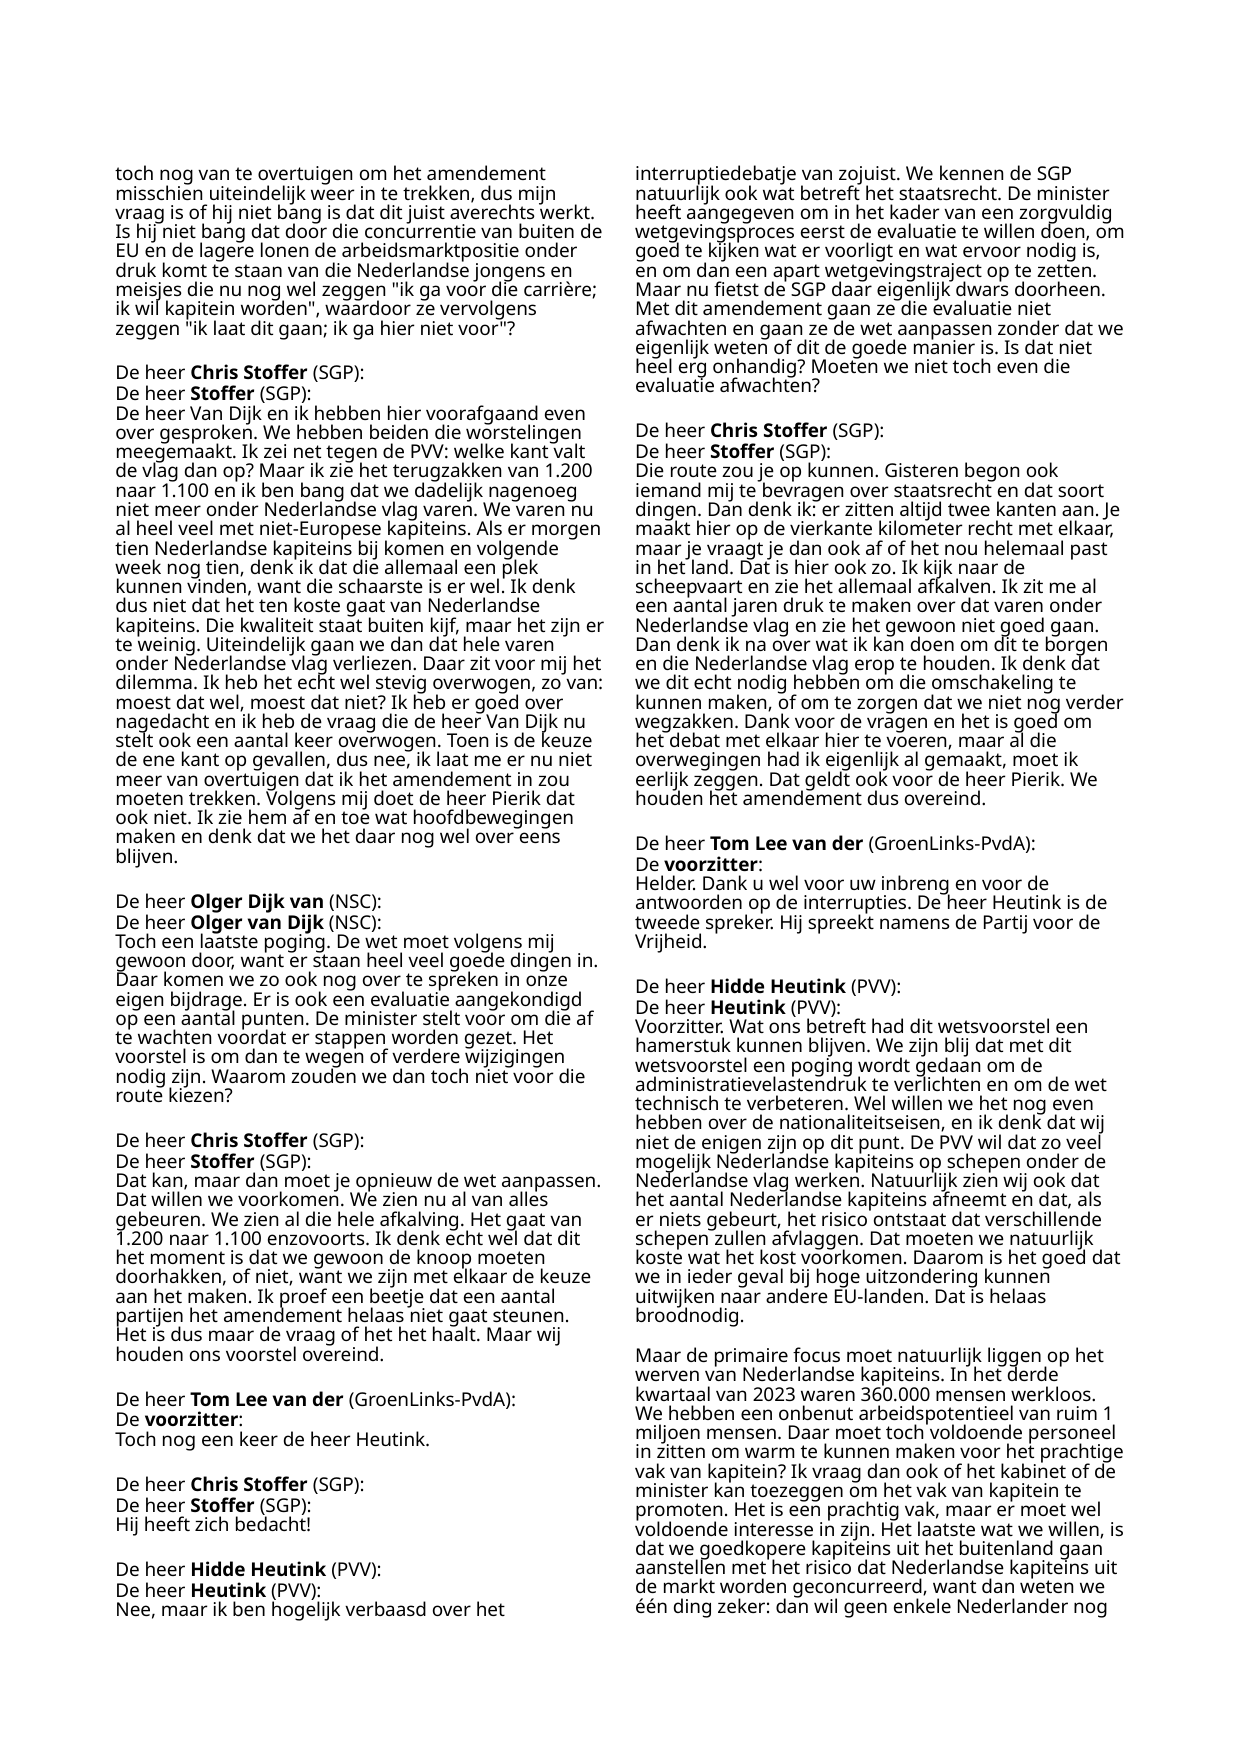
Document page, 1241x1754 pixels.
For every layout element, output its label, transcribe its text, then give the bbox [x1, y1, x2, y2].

text Voorzitter. Wat ons betreft had dit wetsvoorstel een hamerstuk kunnen blijven. We zijn blij dat met dit wetsvoorstel een poging wordt gedaan om de administratievelastendruk te verlichten en om de wet technisch te verbeteren. Wel willen we het nog even hebben over de nationaliteitseisen, en ik denk dat wij niet de enigen zijn op dit punt. De PVV wil dat zo veel mogelijk Nederlandse kapiteins op schepen onder de Nederlandse vlag werken. Natuurlijk zien wij ook dat het aantal Nederlandse kapiteins afneemt en dat, als er niets gebeurt, het risico ontstaat dat verschillende schepen zullen afvlaggen. Dat moeten we natuurlijk koste wat het kost voorkomen. Daarom is het goed dat we in ieder geval bij hoge uitzondering kunnen uitwijken naar andere EU-landen. Dat is helaas broodnodig. [635, 1018, 1125, 1326]
text De heer Chris Stoffer (SGP): [115, 1127, 605, 1153]
text De heer Stoffer (SGP): [115, 385, 605, 404]
text De heer Hidde Heutink (PVV): [635, 973, 1125, 999]
text De heer Stoffer (SGP): [115, 1497, 605, 1516]
text De heer Tom Lee van der (GroenLinks-PvdA): [635, 830, 1125, 856]
text toch nog van te overtuigen om het amendement misschien uiteindelijk weer in te trekken, dus mijn vraag is of hij niet bang is dat dit juist averechts werkt. Is hij niet bang dat door die concurrentie van buiten de EU en de lagere lonen de arbeidsmarktpositie onder druk komt te staan van die Nederlandse jongens en meisjes die nu nog wel zeggen "ik ga voor die carrière; ik wil kapitein worden", waardoor ze vervolgens zeggen "ik laat dit gaan; ik ga hier niet voor"? [115, 165, 605, 339]
text De heer Stoffer (SGP): [115, 1153, 605, 1172]
text Hij heeft zich bedacht! [115, 1516, 605, 1535]
text Nee, maar ik ben hogelijk verbaasd over het [115, 1601, 605, 1620]
text Toch een laatste poging. De wet moet volgens mij gewoon door, want er staan heel veel goede dingen in. Daar komen we zo ook nog over te spreken in onze eigen bijdrage. Er is ook een evaluatie aangekondigd op een aantal punten. De minister stelt voor om die af te wachten voordat er stappen worden gezet. Het voorstel is om dan te wegen of verdere wijzigingen nodig zijn. Waarom zouden we dan toch niet voor die route kiezen? [115, 933, 605, 1106]
text Die route zou je op kunnen. Gisteren begon ook iemand mij te bevragen over staatsrecht en dat soort dingen. Dan denk ik: er zitten altijd twee kanten aan. Je maakt hier op de vierkante kilometer recht met elkaar, maar je vraagt je dan ook af of het nou helemaal past in het land. Dat is hier ook zo. Ik kijk naar de scheepvaart en zie het allemaal afkalven. Ik zit me al een aantal jaren druk te maken over dat varen onder Nederlandse vlag en zie het gewoon niet goed gaan. Dan denk ik na over wat ik kan doen om dit te borgen en die Nederlandse vlag erop te houden. Ik denk dat we dit echt nodig hebben om die omschakeling te kunnen maken, of om te zorgen dat we niet nog verder wegzakken. Dank voor de vragen en het is goed om het debat met elkaar hier te voeren, maar al die overwegingen had ik eigenlijk al gemaakt, moet ik eerlijk zeggen. Dat geldt ook voor de heer Pierik. We houden het amendement dus overeind. [635, 462, 1125, 809]
text De heer Heutink (PVV): [635, 999, 1125, 1018]
text De heer Olger Dijk van (NSC): [115, 888, 605, 914]
text Maar de primaire focus moet natuurlijk liggen op het werven van Nederlandse kapiteins. In het derde kwartaal van 2023 waren 360.000 mensen werkloos. We hebben een onbenut arbeidspotentieel van ruim 1 miljoen mensen. Daar moet toch voldoende personeel in zitten om warm te kunnen maken voor het prachtige vak van kapitein? Ik vraag dan ook of het kabinet of de minister kan toezeggen om het vak van kapitein te promoten. Het is een prachtig vak, maar er moet wel voldoende interesse in zijn. Het laatste wat we willen, is dat we goedkopere kapiteins uit het buitenland gaan aanstellen met het risico dat Nederlandse kapiteins uit de markt worden geconcurreerd, want dan weten we één ding zeker: dan wil geen enkele Nederlander nog [635, 1347, 1125, 1617]
text De heer Hidde Heutink (PVV): [115, 1556, 605, 1582]
text De heer Chris Stoffer (SGP): [115, 1471, 605, 1497]
text De heer Stoffer (SGP): [635, 443, 1125, 462]
text Dat kan, maar dan moet je opnieuw de wet aanpassen. Dat willen we voorkomen. We zien nu al van alles gebeuren. We zien al die hele afkalving. Het gaat van 1.200 naar 1.100 enzovoorts. Ik denk echt wel dat dit het moment is dat we gewoon de knoop moeten doorhakken, of niet, want we zijn met elkaar de keuze aan het maken. Ik proef een beetje dat een aantal partijen het amendement helaas niet gaat steunen. Het is dus maar de vraag of het het haalt. Maar wij houden ons voorstel overeind. [115, 1172, 605, 1365]
text interruptiedebatje van zojuist. We kennen de SGP natuurlijk ook wat betreft het staatsrecht. De minister heeft aangegeven om in het kader van een zorgvuldig wetgevingsproces eerst de evaluatie te willen doen, om goed te kijken wat er voorligt en wat ervoor nodig is, en om dan een apart wetgevingstraject op te zetten. Maar nu fietst de SGP daar eigenlijk dwars doorheen. Met dit amendement gaan ze die evaluatie niet afwachten en gaan ze de wet aanpassen zonder dat we eigenlijk weten of dit de goede manier is. Is dat niet heel erg onhandig? Moeten we niet toch even die evaluatie afwachten? [635, 165, 1125, 397]
text De heer Chris Stoffer (SGP): [635, 417, 1125, 443]
text De heer Olger van Dijk (NSC): [115, 914, 605, 933]
text Toch nog een keer de heer Heutink. [115, 1431, 605, 1450]
text De heer Heutink (PVV): [115, 1582, 605, 1601]
text De heer Tom Lee van der (GroenLinks-PvdA): [115, 1386, 605, 1411]
text Helder. Dank u wel voor uw inbreng en voor de antwoorden op de interrupties. De heer Heutink is de tweede spreker. Hij spreekt namens de Partij voor de Vrijheid. [635, 875, 1125, 952]
text De heer Chris Stoffer (SGP): [115, 359, 605, 385]
text De voorzitter: [115, 1411, 605, 1431]
text De heer Van Dijk en ik hebben hier voorafgaand even over gesproken. We hebben beiden die worstelingen meegemaakt. Ik zei net tegen de PVV: welke kant valt de vlag dan op? Maar ik zie het terugzakken van 1.200 naar 1.100 en ik ben bang dat we dadelijk nagenoeg niet meer onder Nederlandse vlag varen. We varen nu al heel veel met niet-Europese kapiteins. Als er morgen tien Nederlandse kapiteins bij komen en volgende week nog tien, denk ik dat die allemaal een plek kunnen vinden, want die schaarste is er wel. Ik denk dus niet dat het ten koste gaat van Nederlandse kapiteins. Die kwaliteit staat buiten kijf, maar het zijn er te weinig. Uiteindelijk gaan we dan dat hele varen onder Nederlandse vlag verliezen. Daar zit voor mij het dilemma. Ik heb het echt wel stevig overwogen, zo van: moest dat wel, moest dat niet? Ik heb er goed over nagedacht en ik heb de vraag die de heer Van Dijk nu stelt ook een aantal keer overwogen. Toen is de keuze de ene kant op gevallen, dus nee, ik laat me er nu niet meer van overtuigen dat ik het amendement in zou moeten trekken. Volgens mij doet de heer Pierik dat ook niet. Ik zie hem af en toe wat hoofdbewegingen maken en denk dat we het daar nog wel over eens blijven. [115, 404, 605, 867]
text De voorzitter: [635, 856, 1125, 875]
